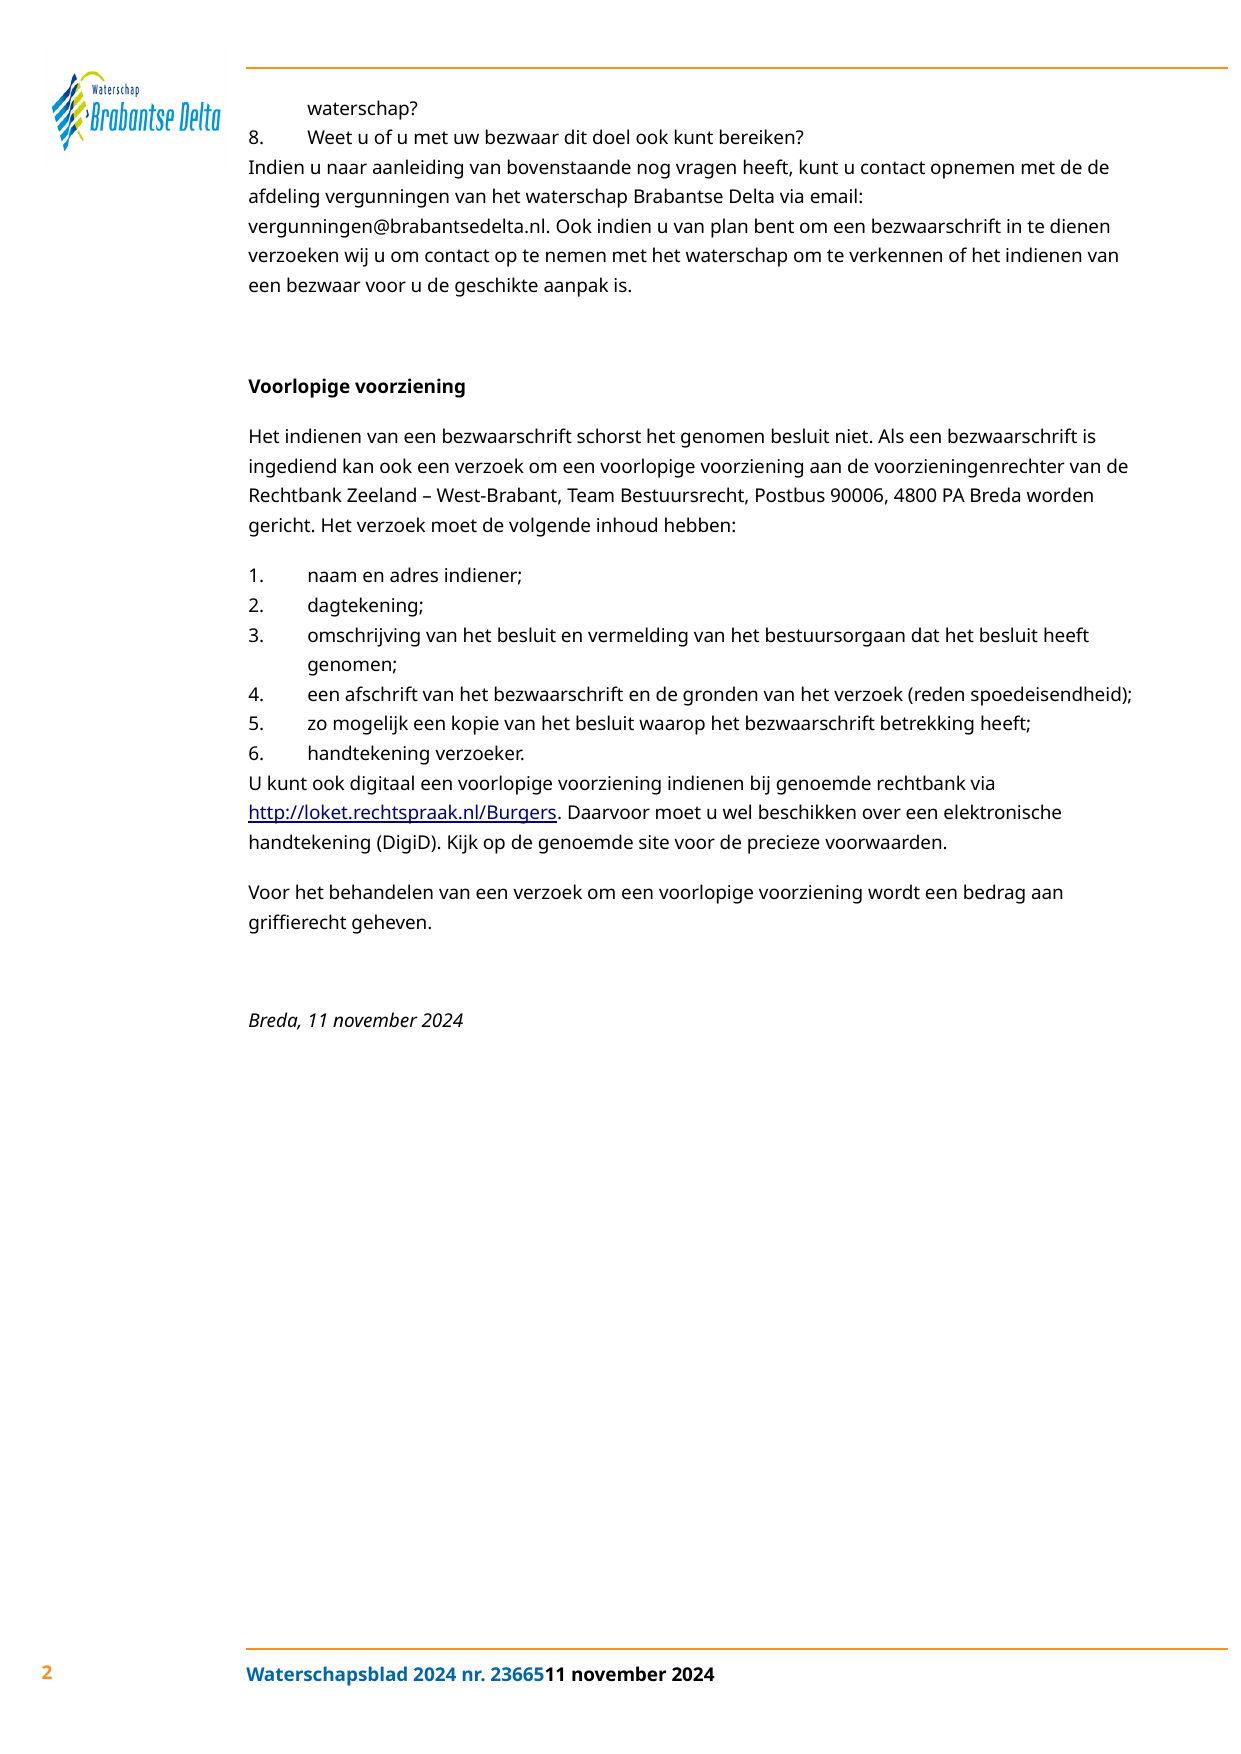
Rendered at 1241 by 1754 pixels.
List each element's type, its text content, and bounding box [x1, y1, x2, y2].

list handtekening verzoeker. [248, 740, 1152, 766]
text Breda, 11 november 2024 [248, 1007, 1152, 1033]
text Voor het behandelen van een verzoek om een voorlopige voorziening wordt een bedrag aan griffierecht geheven. [248, 879, 1152, 935]
list dagtekening; [248, 592, 1152, 618]
list Weet u of u met uw bezwaar dit doel ook kunt bereiken? [248, 124, 1152, 150]
text Het indienen van een bezwaarschrift schorst het genomen besluit niet. Als een bezwaarschrift is ingediend kan ook een verzoek om een voorlopige voorziening aan de voorzieningenrechter van de Rechtbank Zeeland – West-Brabant, Team Bestuursrecht, Postbus 90006, 4800 PA Breda worden gericht. Het verzoek moet de volgende inhoud hebben: [248, 423, 1152, 538]
list een afschrift van het bezwaarschrift en de gronden van het verzoek (reden spoedeisendheid); [248, 681, 1152, 707]
list omschrijving van het besluit en vermelding van het bestuursorgaan dat het besluit heeft genomen; [248, 622, 1152, 677]
list naam en adres indiener; [248, 563, 1152, 588]
text U kunt ook digitaal een voorlopige voorziening indienen bij genoemde rechtbank via http://loket.rechtspraak.nl/Burgers. Daarvoor moet u wel beschikken over een elektronische handtekening (DigiD). Kijk op de genoemde site voor de precieze voorwaarden. [248, 770, 1152, 855]
list waterschap? [248, 95, 1152, 121]
list zo mogelijk een kopie van het besluit waarop het bezwaarschrift betrekking heeft; [248, 711, 1152, 736]
picture [41, 47, 231, 172]
text Voorlopige voorziening [248, 373, 1152, 399]
text Indien u naar aanleiding van bovenstaande nog vragen heeft, kunt u contact opnemen met de de afdeling vergunningen van het waterschap Brabantse Delta via email: vergunningen@brabantsedelta.nl. Ook indien u van plan bent om een bezwaarschrift in te dienen verzoeken wij u om contact op te nemen met het waterschap om te verkennen of het indienen van een bezwaar voor u de geschikte aanpak is. [248, 154, 1152, 298]
